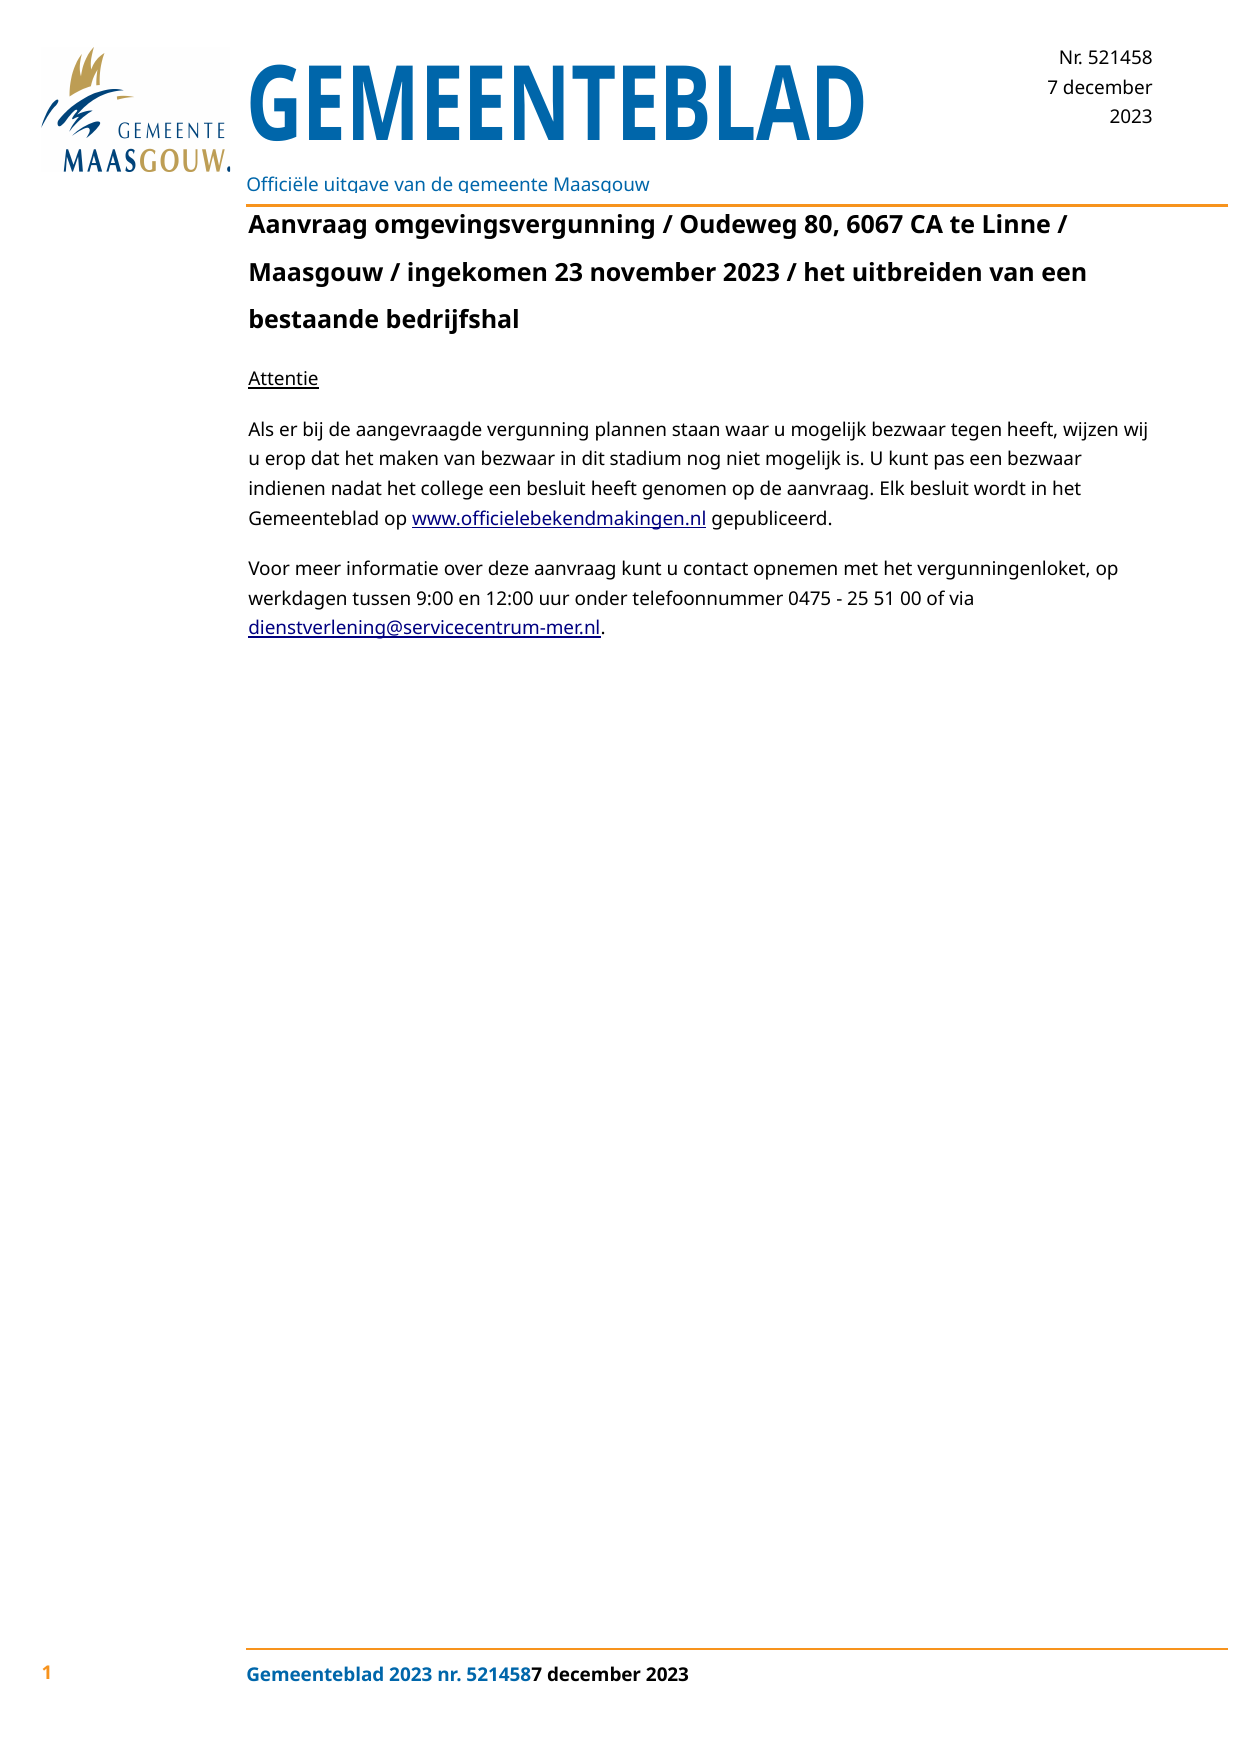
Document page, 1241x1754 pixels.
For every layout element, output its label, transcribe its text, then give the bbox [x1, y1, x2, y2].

text Attentie [248, 366, 1152, 391]
text Voor meer informatie over deze aanvraag kunt u contact opnemen met het vergunningenloket, op werkdagen tussen 9:00 en 12:00 uur onder telefoonnummer 0475 - 25 51 00 of via dienstverlening@servicecentrum-mer.nl. [248, 555, 1152, 640]
picture [41, 47, 231, 172]
text Aanvraag omgevingsvergunning / Oudeweg 80, 6067 CA te Linne / Maasgouw / ingekomen 23 november 2023 / het uitbreiden van een bestaande bedrijfshal [248, 207, 1152, 336]
text Als er bij de aangevraagde vergunning plannen staan waar u mogelijk bezwaar tegen heeft, wijzen wij u erop dat het maken van bezwaar in dit stadium nog niet mogelijk is. U kunt pas een bezwaar indienen nadat het college een besluit heeft genomen op de aanvraag. Elk besluit wordt in het Gemeenteblad op www.officielebekendmakingen.nl gepubliceerd. [248, 416, 1152, 530]
